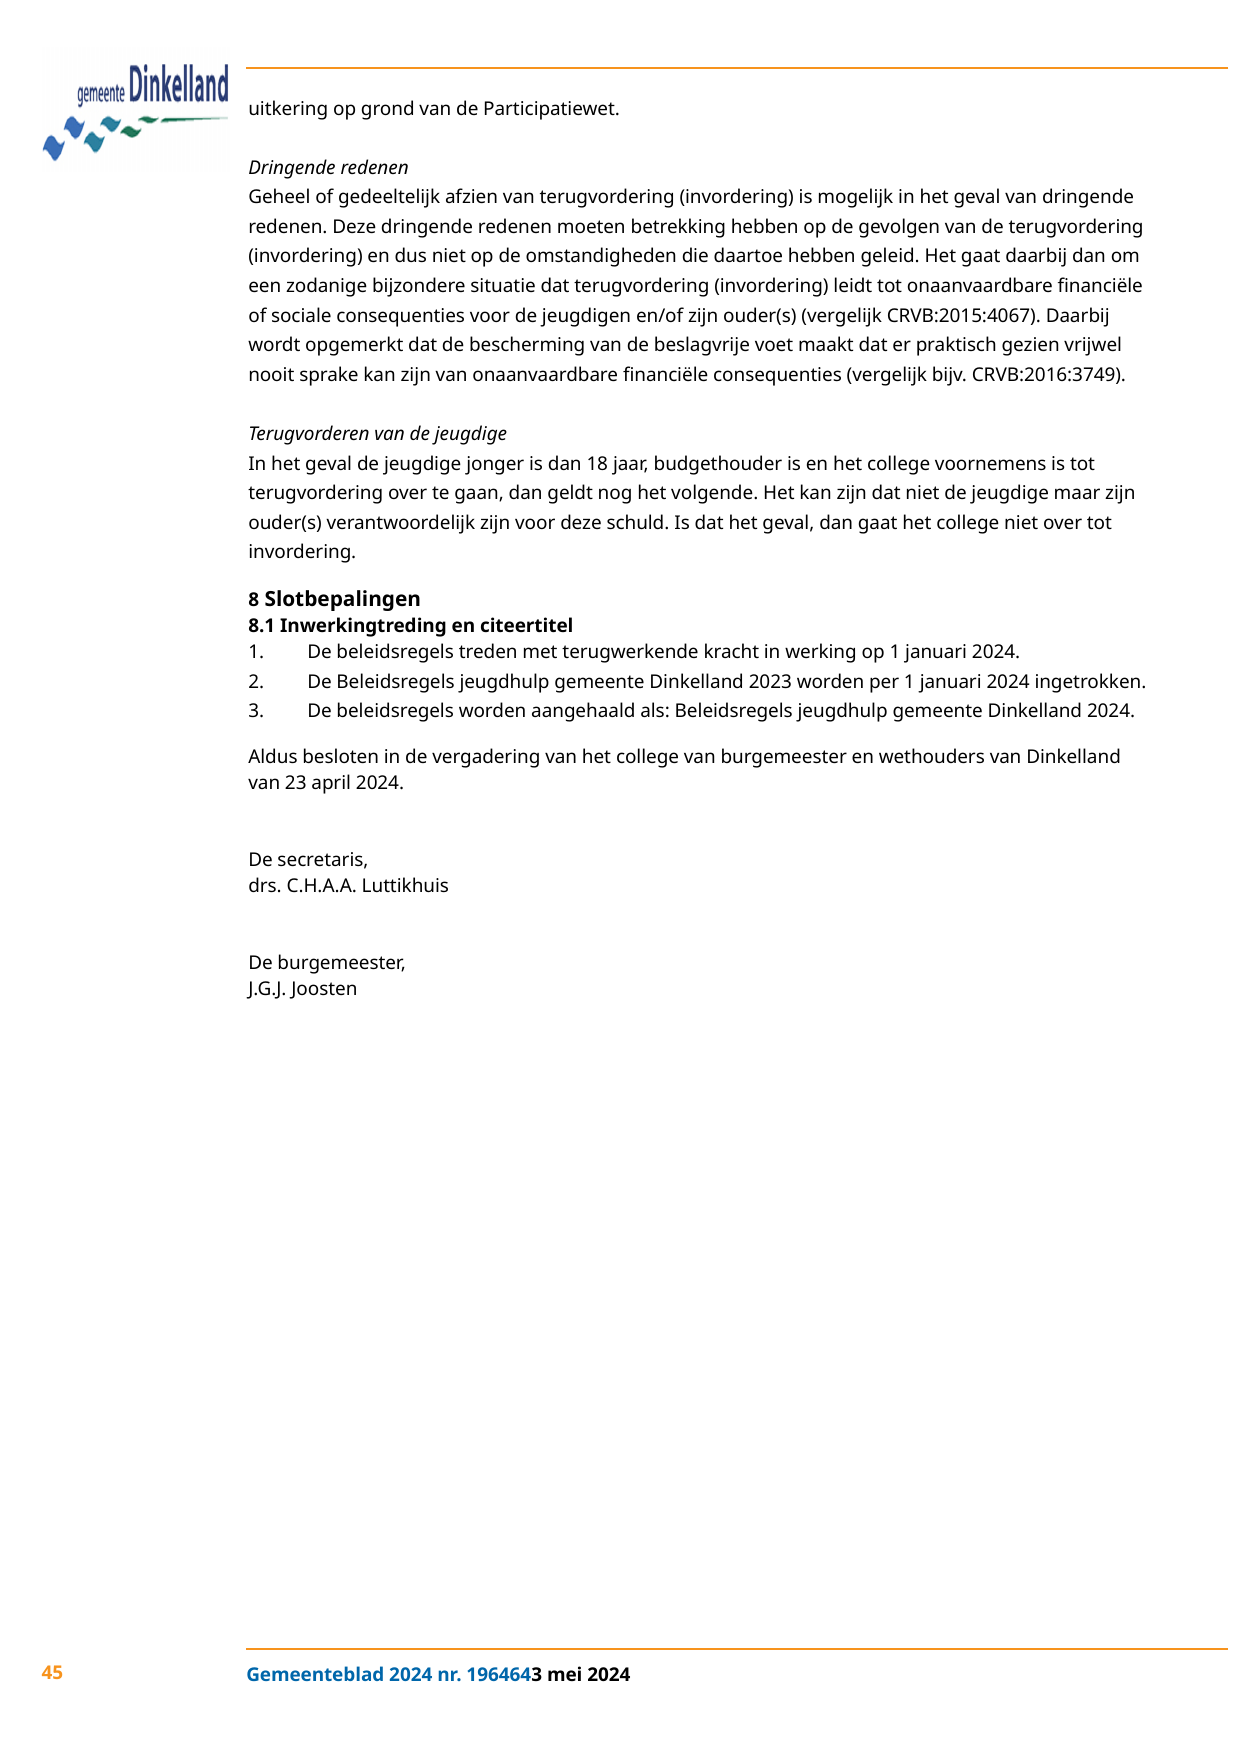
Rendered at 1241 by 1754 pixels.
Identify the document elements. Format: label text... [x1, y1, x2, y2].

text 8 Slotbepalingen [248, 584, 1152, 613]
text drs. C.H.A.A. Luttikhuis [248, 872, 1152, 897]
text uitkering op grond van de Participatiewet. [248, 95, 1152, 121]
text Dringende redenen [248, 154, 1152, 180]
list De beleidsregels worden aangehaald als: Beleidsregels jeugdhulp gemeente Dinkelland 2024. [248, 697, 1152, 723]
list De beleidsregels treden met terugwerkende kracht in werking op 1 januari 2024. [248, 638, 1152, 664]
text De burgemeester, [248, 949, 1152, 975]
text Aldus besloten in de vergadering van het college van burgemeester en wethouders van Dinkelland van 23 april 2024. [248, 743, 1152, 794]
text 8.1 Inwerkingtreding en citeertitel [248, 613, 1152, 638]
text J.G.J. Joosten [248, 975, 1152, 1000]
text Geheel of gedeeltelijk afzien van terugvordering (invordering) is mogelijk in het geval van dringende redenen. Deze dringende redenen moeten betrekking hebben op de gevolgen van de terugvordering (invordering) en dus niet op de omstandigheden die daartoe hebben geleid. Het gaat daarbij dan om een zodanige bijzondere situatie dat terugvordering (invordering) leidt tot onaanvaardbare financiële of sociale consequenties voor de jeugdigen en/of zijn ouder(s) (vergelijk CRVB:2015:4067). Daarbij wordt opgemerkt dat de bescherming van de beslagvrije voet maakt dat er praktisch gezien vrijwel nooit sprake kan zijn van onaanvaardbare financiële consequenties (vergelijk bijv. CRVB:2016:3749). [248, 183, 1152, 387]
picture [41, 47, 231, 172]
text Terugvorderen van de jeugdige [248, 420, 1152, 446]
text In het geval de jeugdige jonger is dan 18 jaar, budgethouder is en het college voornemens is tot terugvordering over te gaan, dan geldt nog het volgende. Het kan zijn dat niet de jeugdige maar zijn ouder(s) verantwoordelijk zijn voor deze schuld. Is dat het geval, dan gaat het college niet over tot invordering. [248, 450, 1152, 564]
text De secretaris, [248, 846, 1152, 872]
list De Beleidsregels jeugdhulp gemeente Dinkelland 2023 worden per 1 januari 2024 ingetrokken. [248, 668, 1152, 694]
